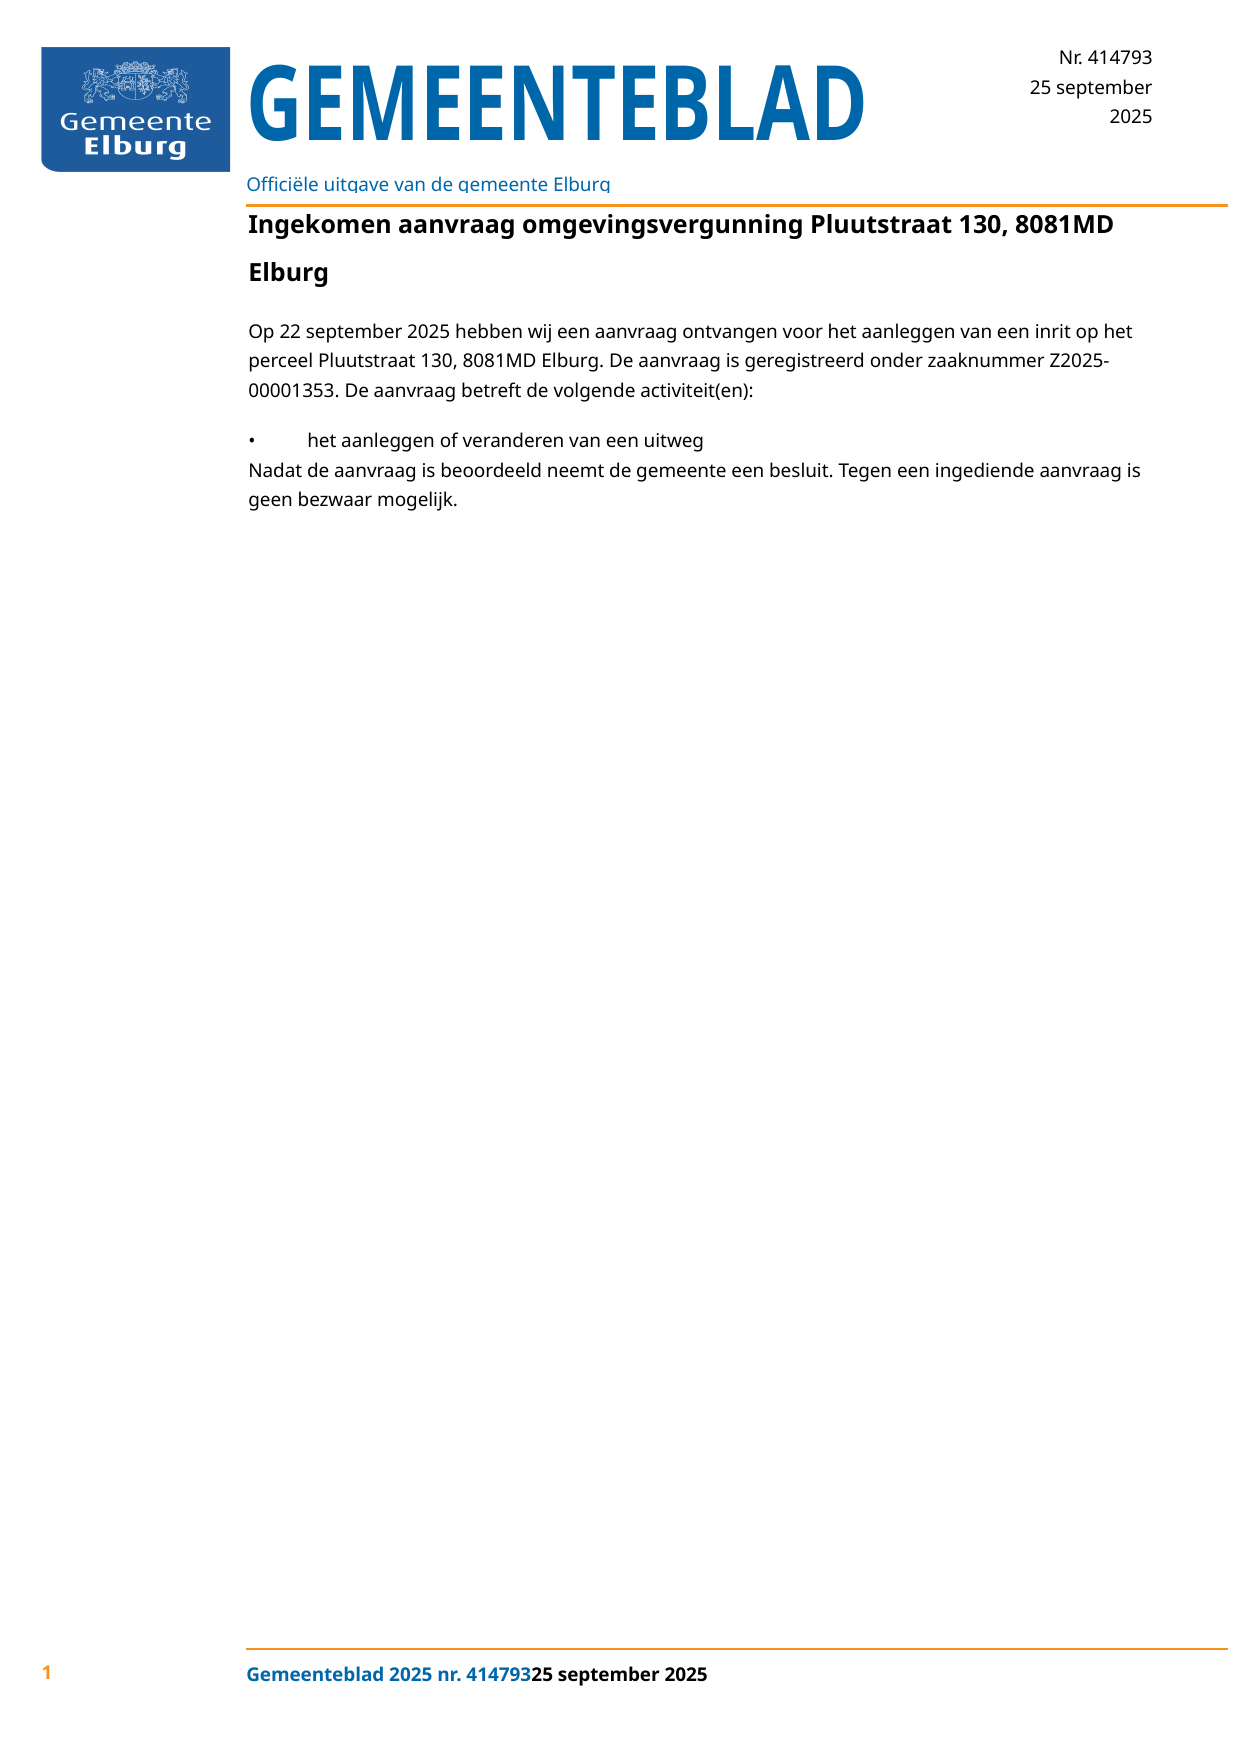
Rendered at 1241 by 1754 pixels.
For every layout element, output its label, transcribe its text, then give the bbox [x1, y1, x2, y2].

list het aanleggen of veranderen van een uitweg [248, 427, 1152, 453]
text Nadat de aanvraag is beoordeeld neemt de gemeente een besluit. Tegen een ingediende aanvraag is geen bezwaar mogelijk. [248, 457, 1152, 512]
text Ingekomen aanvraag omgevingsvergunning Pluutstraat 130, 8081MD Elburg [248, 207, 1152, 288]
text Op 22 september 2025 hebben wij een aanvraag ontvangen voor het aanleggen van een inrit op het perceel Pluutstraat 130, 8081MD Elburg. De aanvraag is geregistreerd onder zaaknummer Z2025-00001353. De aanvraag betreft de volgende activiteit(en): [248, 318, 1152, 403]
picture [41, 47, 231, 172]
